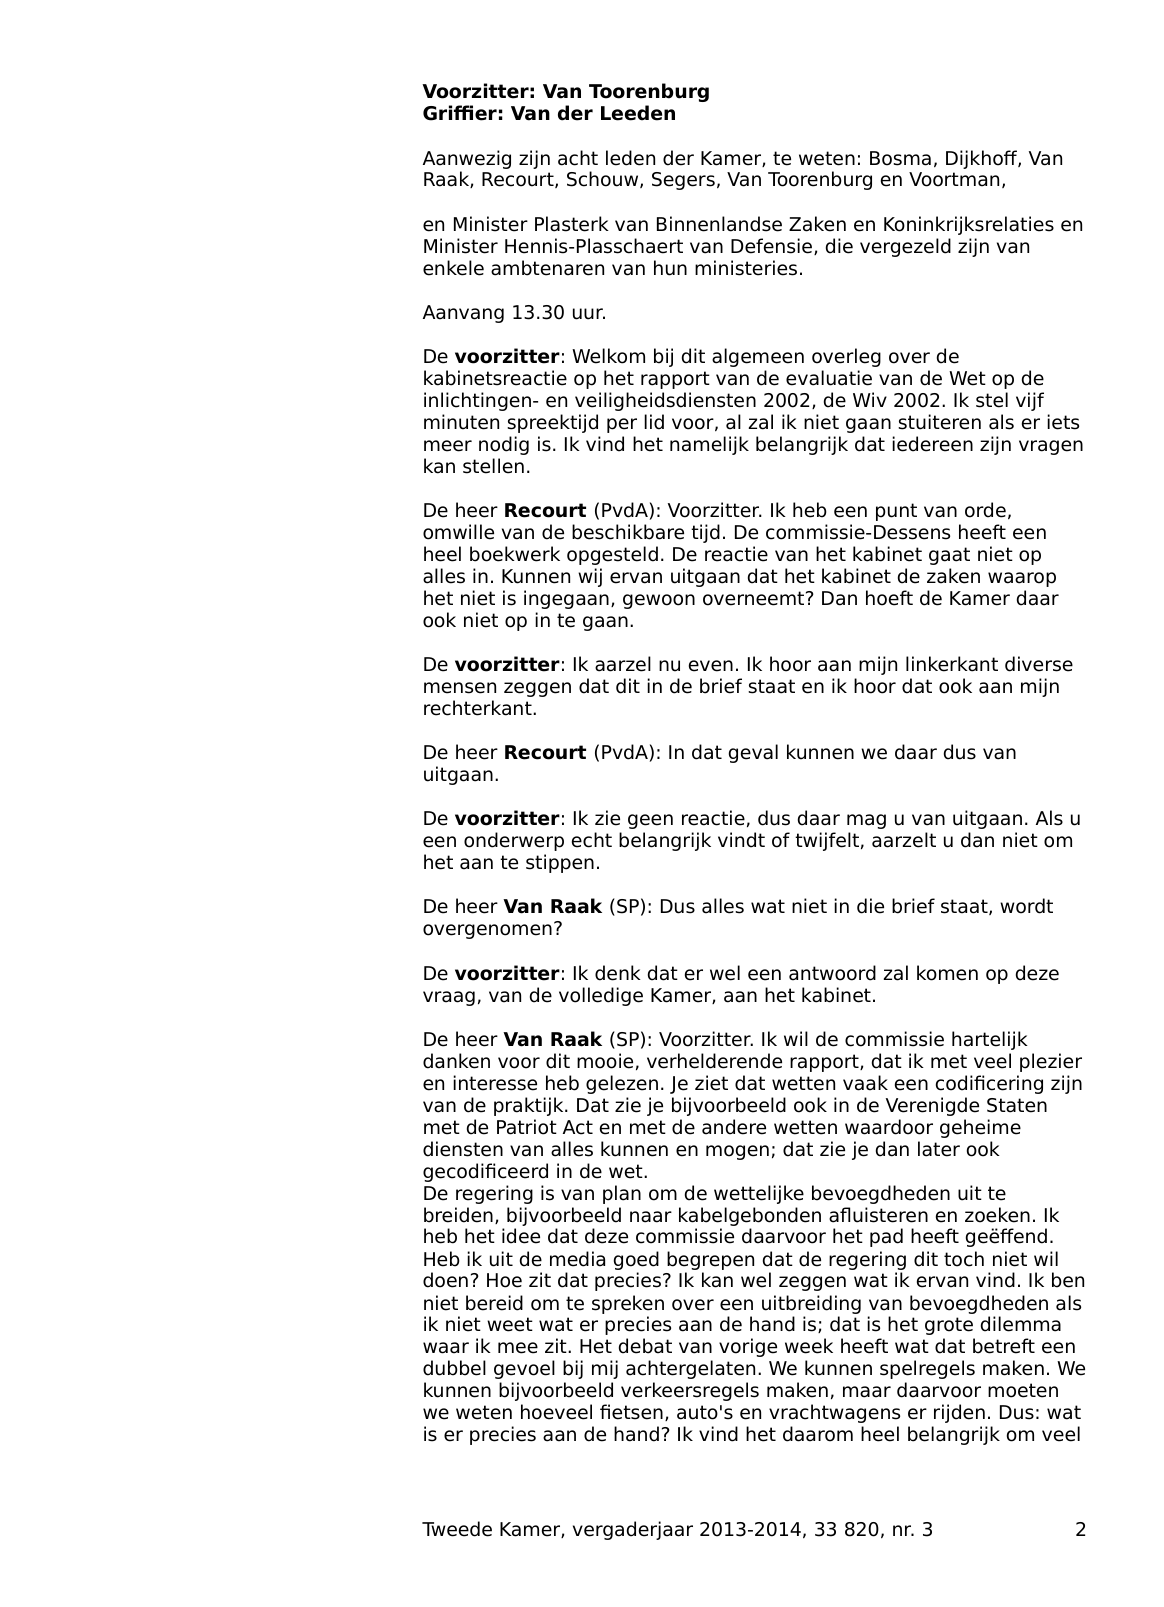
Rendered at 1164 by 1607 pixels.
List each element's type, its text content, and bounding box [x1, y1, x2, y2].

text De voorzitter: Welkom bij dit algemeen overleg over de kabinetsreactie op het rapport van de evaluatie van de Wet op de inlichtingen- en veiligheidsdiensten 2002, de Wiv 2002. Ik stel vijf minuten spreektijd per lid voor, al zal ik niet gaan stuiteren als er iets meer nodig is. Ik vind het namelijk belangrijk dat iedereen zijn vragen kan stellen. [422, 346, 1087, 478]
text De voorzitter: Ik aarzel nu even. Ik hoor aan mijn linkerkant diverse mensen zeggen dat dit in de brief staat en ik hoor dat ook aan mijn rechterkant. [422, 654, 1087, 720]
text Griffier: Van der Leeden [422, 103, 1087, 125]
text De regering is van plan om de wettelijke bevoegdheden uit te breiden, bijvoorbeeld naar kabelgebonden afluisteren en zoeken. Ik heb het idee dat deze commissie daarvoor het pad heeft geëffend. Heb ik uit de media goed begrepen dat de regering dit toch niet wil doen? Hoe zit dat precies? Ik kan wel zeggen wat ik ervan vind. Ik ben niet bereid om te spreken over een uitbreiding van bevoegdheden als ik niet weet wat er precies aan de hand is; dat is het grote dilemma waar ik mee zit. Het debat van vorige week heeft wat dat betreft een dubbel gevoel bij mij achtergelaten. We kunnen spelregels maken. We kunnen bijvoorbeeld verkeersregels maken, maar daarvoor moeten we weten hoeveel fietsen, auto's en vrachtwagens er rijden. Dus: wat is er precies aan de hand? Ik vind het daarom heel belangrijk om veel [422, 1182, 1087, 1446]
text De heer Van Raak (SP): Voorzitter. Ik wil de commissie hartelijk danken voor dit mooie, verhelderende rapport, dat ik met veel plezier en interesse heb gelezen. Je ziet dat wetten vaak een codificering zijn van de praktijk. Dat zie je bijvoorbeeld ook in de Verenigde Staten met de Patriot Act en met de andere wetten waardoor geheime diensten van alles kunnen en mogen; dat zie je dan later ook gecodificeerd in de wet. [422, 1029, 1087, 1182]
text De heer Recourt (PvdA): In dat geval kunnen we daar dus van uitgaan. [422, 742, 1087, 786]
text De voorzitter: Ik denk dat er wel een antwoord zal komen op deze vraag, van de volledige Kamer, aan het kabinet. [422, 962, 1087, 1006]
text De heer Van Raak (SP): Dus alles wat niet in die brief staat, wordt overgenomen? [422, 896, 1087, 940]
text De voorzitter: Ik zie geen reactie, dus daar mag u van uitgaan. Als u een onderwerp echt belangrijk vindt of twijfelt, aarzelt u dan niet om het aan te stippen. [422, 808, 1087, 874]
text De heer Recourt (PvdA): Voorzitter. Ik heb een punt van orde, omwille van de beschikbare tijd. De commissie-Dessens heeft een heel boekwerk opgesteld. De reactie van het kabinet gaat niet op alles in. Kunnen wij ervan uitgaan dat het kabinet de zaken waarop het niet is ingegaan, gewoon overneemt? Dan hoeft de Kamer daar ook niet op in te gaan. [422, 500, 1087, 632]
text Aanwezig zijn acht leden der Kamer, te weten: Bosma, Dijkhoff, Van Raak, Recourt, Schouw, Segers, Van Toorenburg en Voortman, [422, 147, 1087, 191]
text en Minister Plasterk van Binnenlandse Zaken en Koninkrijksrelaties en Minister Hennis-Plasschaert van Defensie, die vergezeld zijn van enkele ambtenaren van hun ministeries. [422, 213, 1087, 279]
text Aanvang 13.30 uur. [422, 302, 1087, 324]
text Voorzitter: Van Toorenburg [422, 81, 1087, 103]
